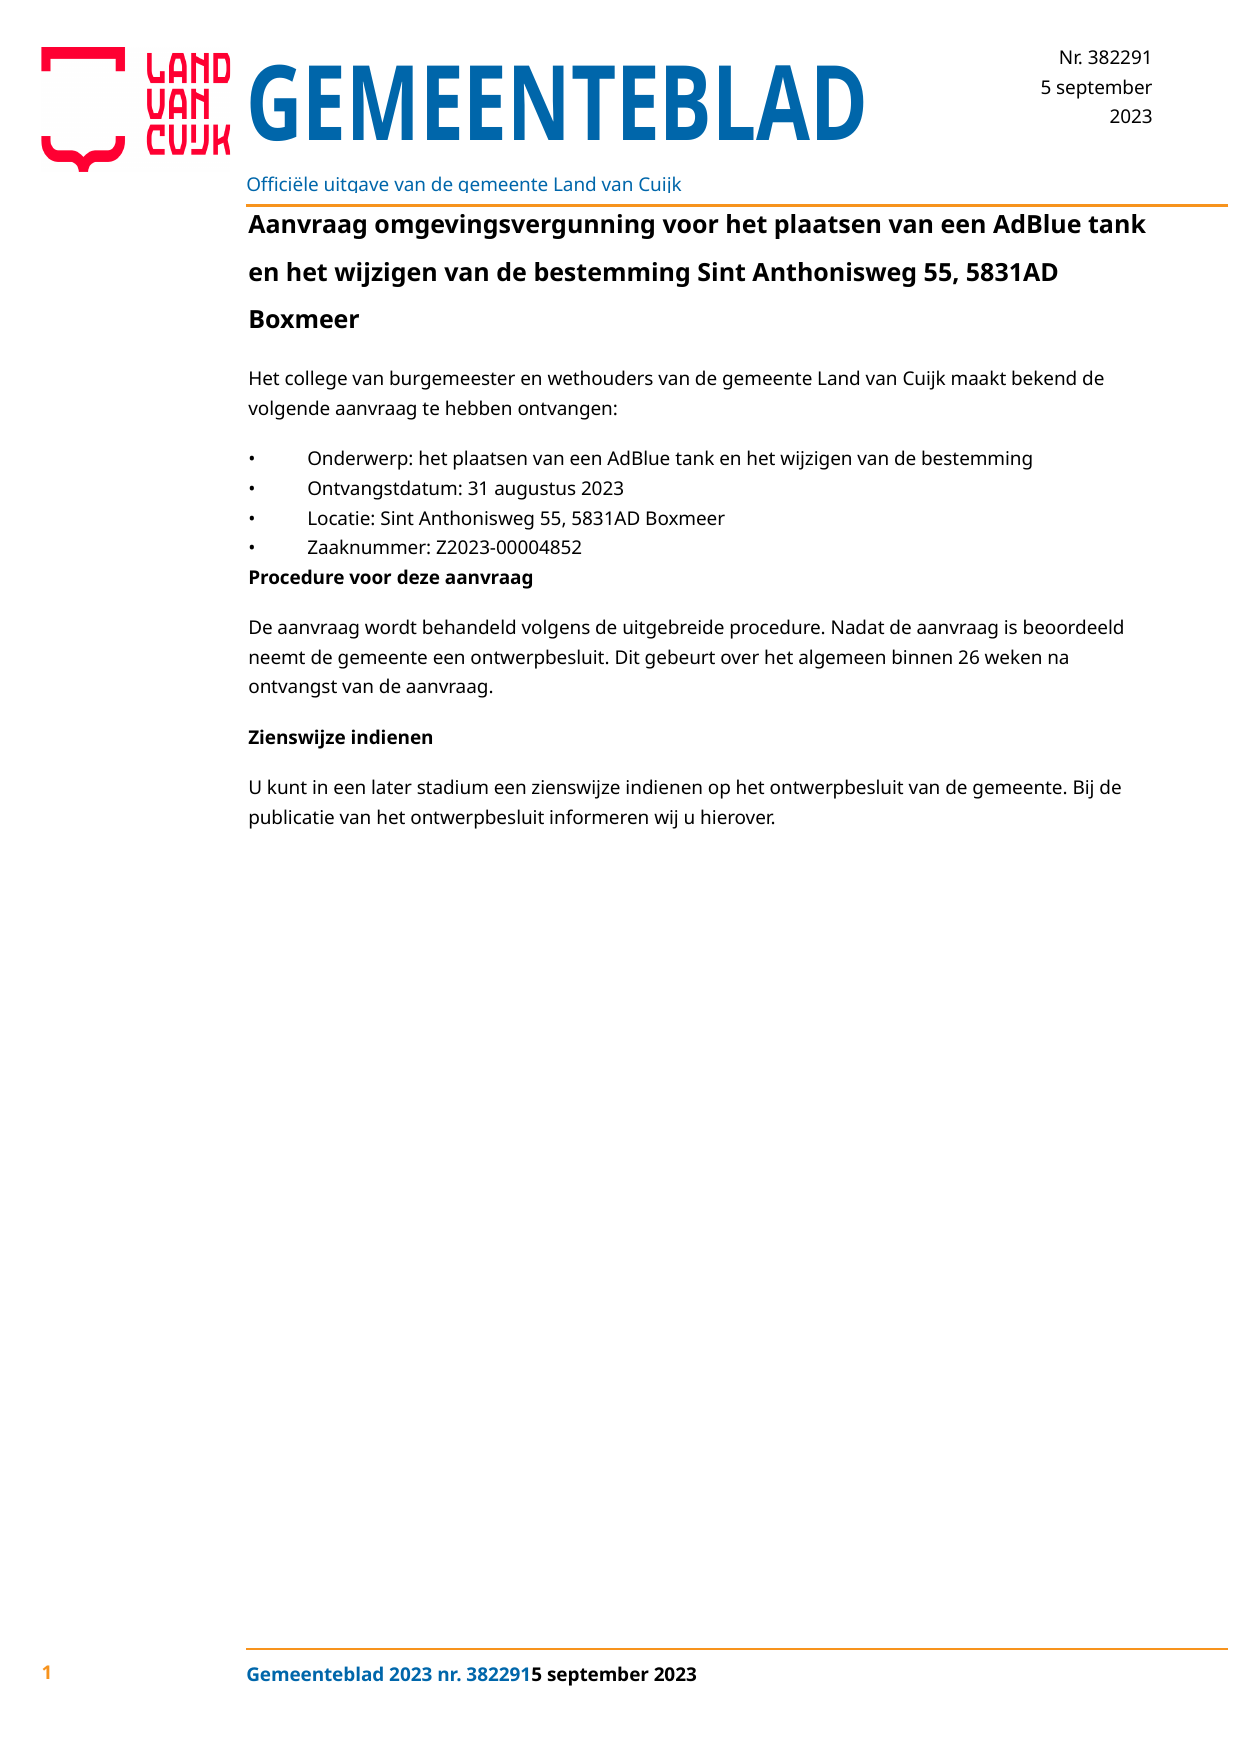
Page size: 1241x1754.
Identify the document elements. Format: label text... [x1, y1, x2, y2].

text Het college van burgemeester en wethouders van de gemeente Land van Cuijk maakt bekend de volgende aanvraag te hebben ontvangen: [248, 366, 1152, 421]
list Locatie: Sint Anthonisweg 55, 5831AD Boxmeer [248, 505, 1152, 530]
text Zienswijze indienen [248, 724, 1152, 749]
text De aanvraag wordt behandeld volgens de uitgebreide procedure. Nadat de aanvraag is beoordeeld neemt de gemeente een ontwerpbesluit. Dit gebeurt over het algemeen binnen 26 weken na ontvangst van de aanvraag. [248, 614, 1152, 699]
list Zaaknummer: Z2023-00004852 [248, 534, 1152, 560]
text U kunt in een later stadium een zienswijze indienen op het ontwerpbesluit van de gemeente. Bij de publicatie van het ontwerpbesluit informeren wij u hierover. [248, 774, 1152, 829]
picture [41, 47, 231, 172]
list Onderwerp: het plaatsen van een AdBlue tank en het wijzigen van de bestemming [248, 446, 1152, 471]
text Procedure voor deze aanvraag [248, 564, 1152, 589]
list Ontvangstdatum: 31 augustus 2023 [248, 475, 1152, 501]
text Aanvraag omgevingsvergunning voor het plaatsen van een AdBlue tank en het wijzigen van de bestemming Sint Anthonisweg 55, 5831AD Boxmeer [248, 207, 1152, 336]
